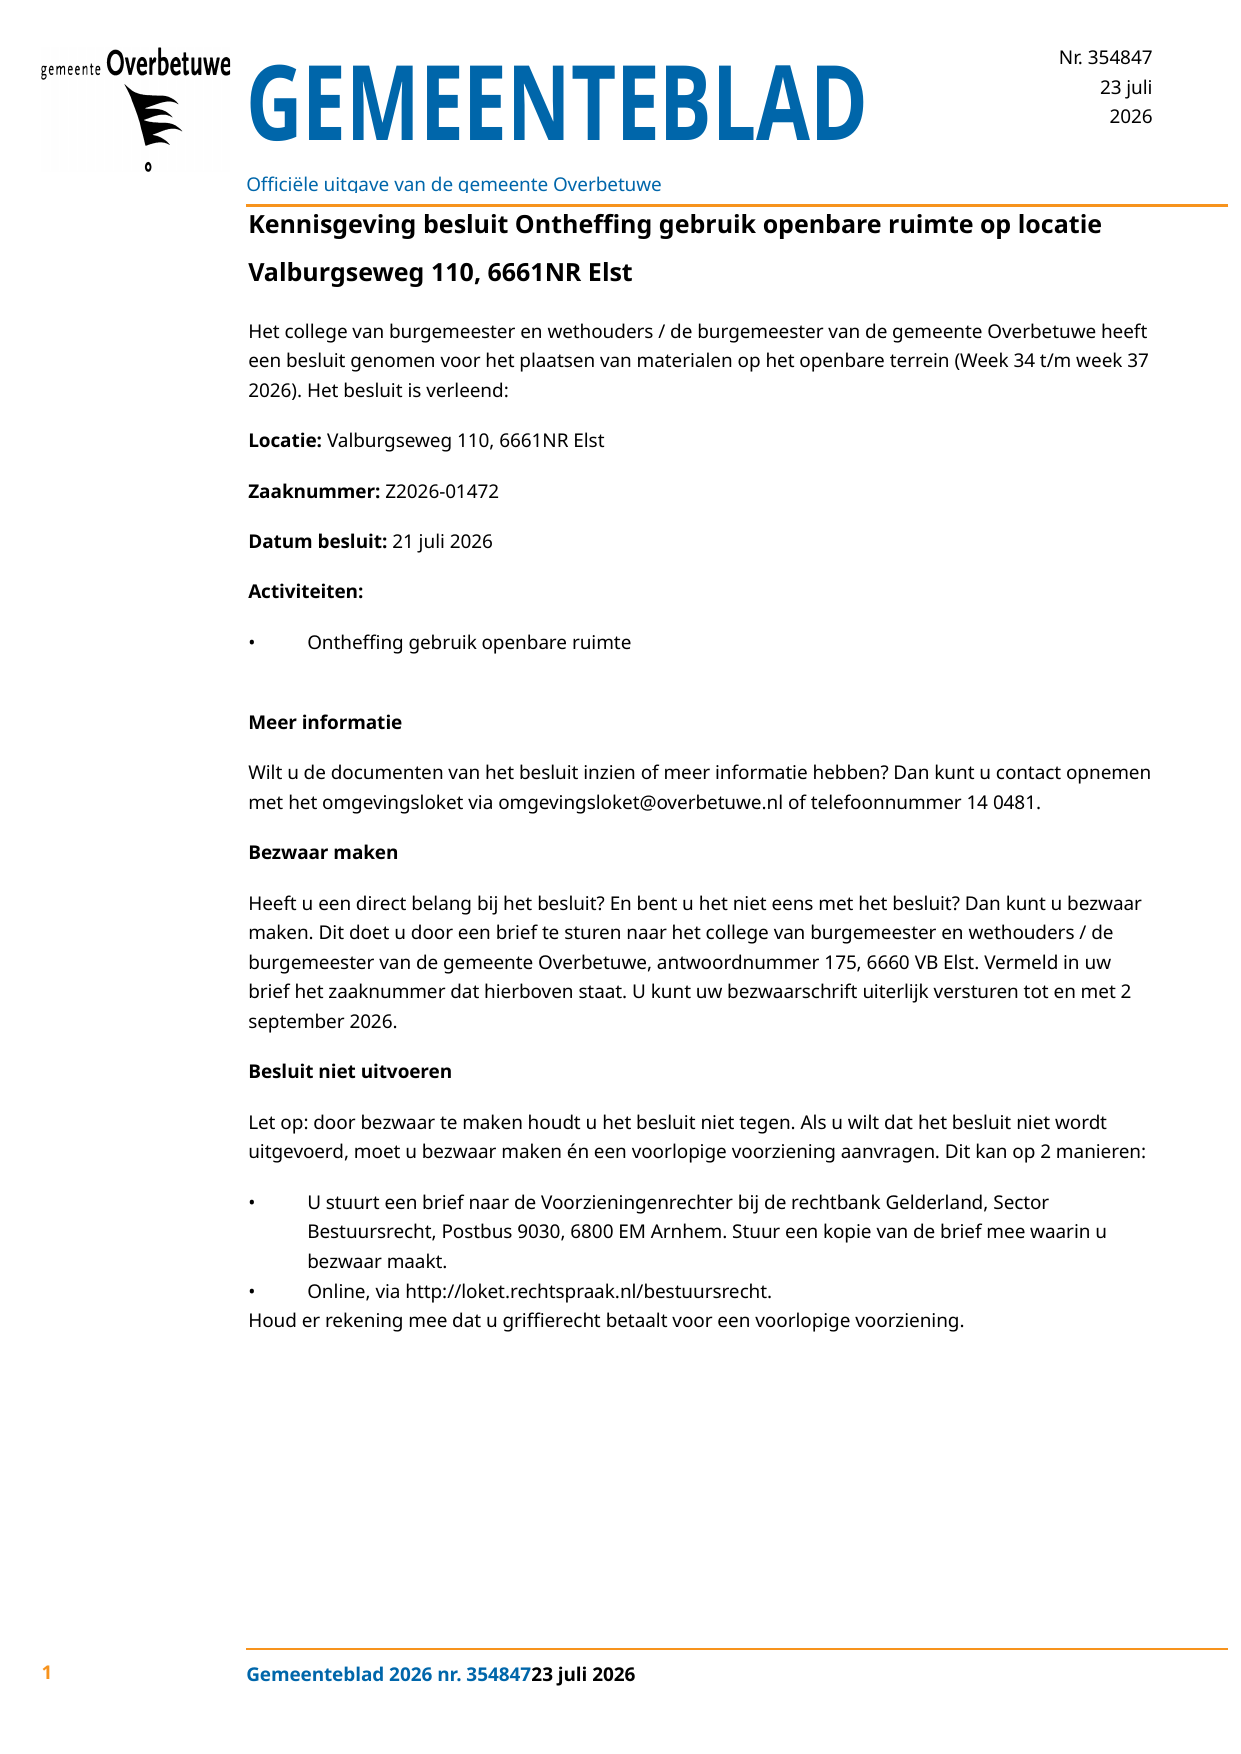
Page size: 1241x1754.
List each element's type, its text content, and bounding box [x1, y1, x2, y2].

text Besluit niet uitvoeren [248, 1059, 1152, 1084]
text Zaaknummer: Z2026-01472 [248, 478, 1152, 504]
text Datum besluit: 21 juli 2026 [248, 528, 1152, 554]
text Let op: door bezwaar te maken houdt u het besluit niet tegen. Als u wilt dat het besluit niet wordt uitgevoerd, moet u bezwaar maken én een voorlopige voorziening aanvragen. Dit kan op 2 manieren: [248, 1109, 1152, 1164]
text Bezwaar maken [248, 839, 1152, 865]
text Activiteiten: [248, 579, 1152, 604]
picture [41, 47, 231, 172]
text Wilt u de documenten van het besluit inzien of meer informatie hebben? Dan kunt u contact opnemen met het omgevingsloket via omgevingsloket@overbetuwe.nl of telefoonnummer 14 0481. [248, 759, 1152, 815]
text Houd er rekening mee dat u griffierecht betaalt voor een voorlopige voorziening. [248, 1307, 1152, 1333]
text Kennisgeving besluit Ontheffing gebruik openbare ruimte op locatie Valburgseweg 110, 6661NR Elst [248, 207, 1152, 288]
text Locatie: Valburgseweg 110, 6661NR Elst [248, 427, 1152, 453]
text Meer informatie [248, 709, 1152, 735]
list Online, via http://loket.rechtspraak.nl/bestuursrecht. [248, 1278, 1152, 1304]
list Ontheffing gebruik openbare ruimte [248, 629, 1152, 655]
text Heeft u een direct belang bij het besluit? En bent u het niet eens met het besluit? Dan kunt u bezwaar maken. Dit doet u door een brief te sturen naar het college van burgemeester en wethouders / de burgemeester van de gemeente Overbetuwe, antwoordnummer 175, 6660 VB Elst. Vermeld in uw brief het zaaknummer dat hierboven staat. U kunt uw bezwaarschrift uiterlijk versturen tot en met 2 september 2026. [248, 890, 1152, 1034]
text Het college van burgemeester en wethouders / de burgemeester van de gemeente Overbetuwe heeft een besluit genomen voor het plaatsen van materialen op het openbare terrein (Week 34 t/m week 37 2026). Het besluit is verleend: [248, 318, 1152, 403]
list U stuurt een brief naar de Voorzieningenrechter bij de rechtbank Gelderland, Sector Bestuursrecht, Postbus 9030, 6800 EM Arnhem. Stuur een kopie van de brief mee waarin u bezwaar maakt. [248, 1189, 1152, 1274]
